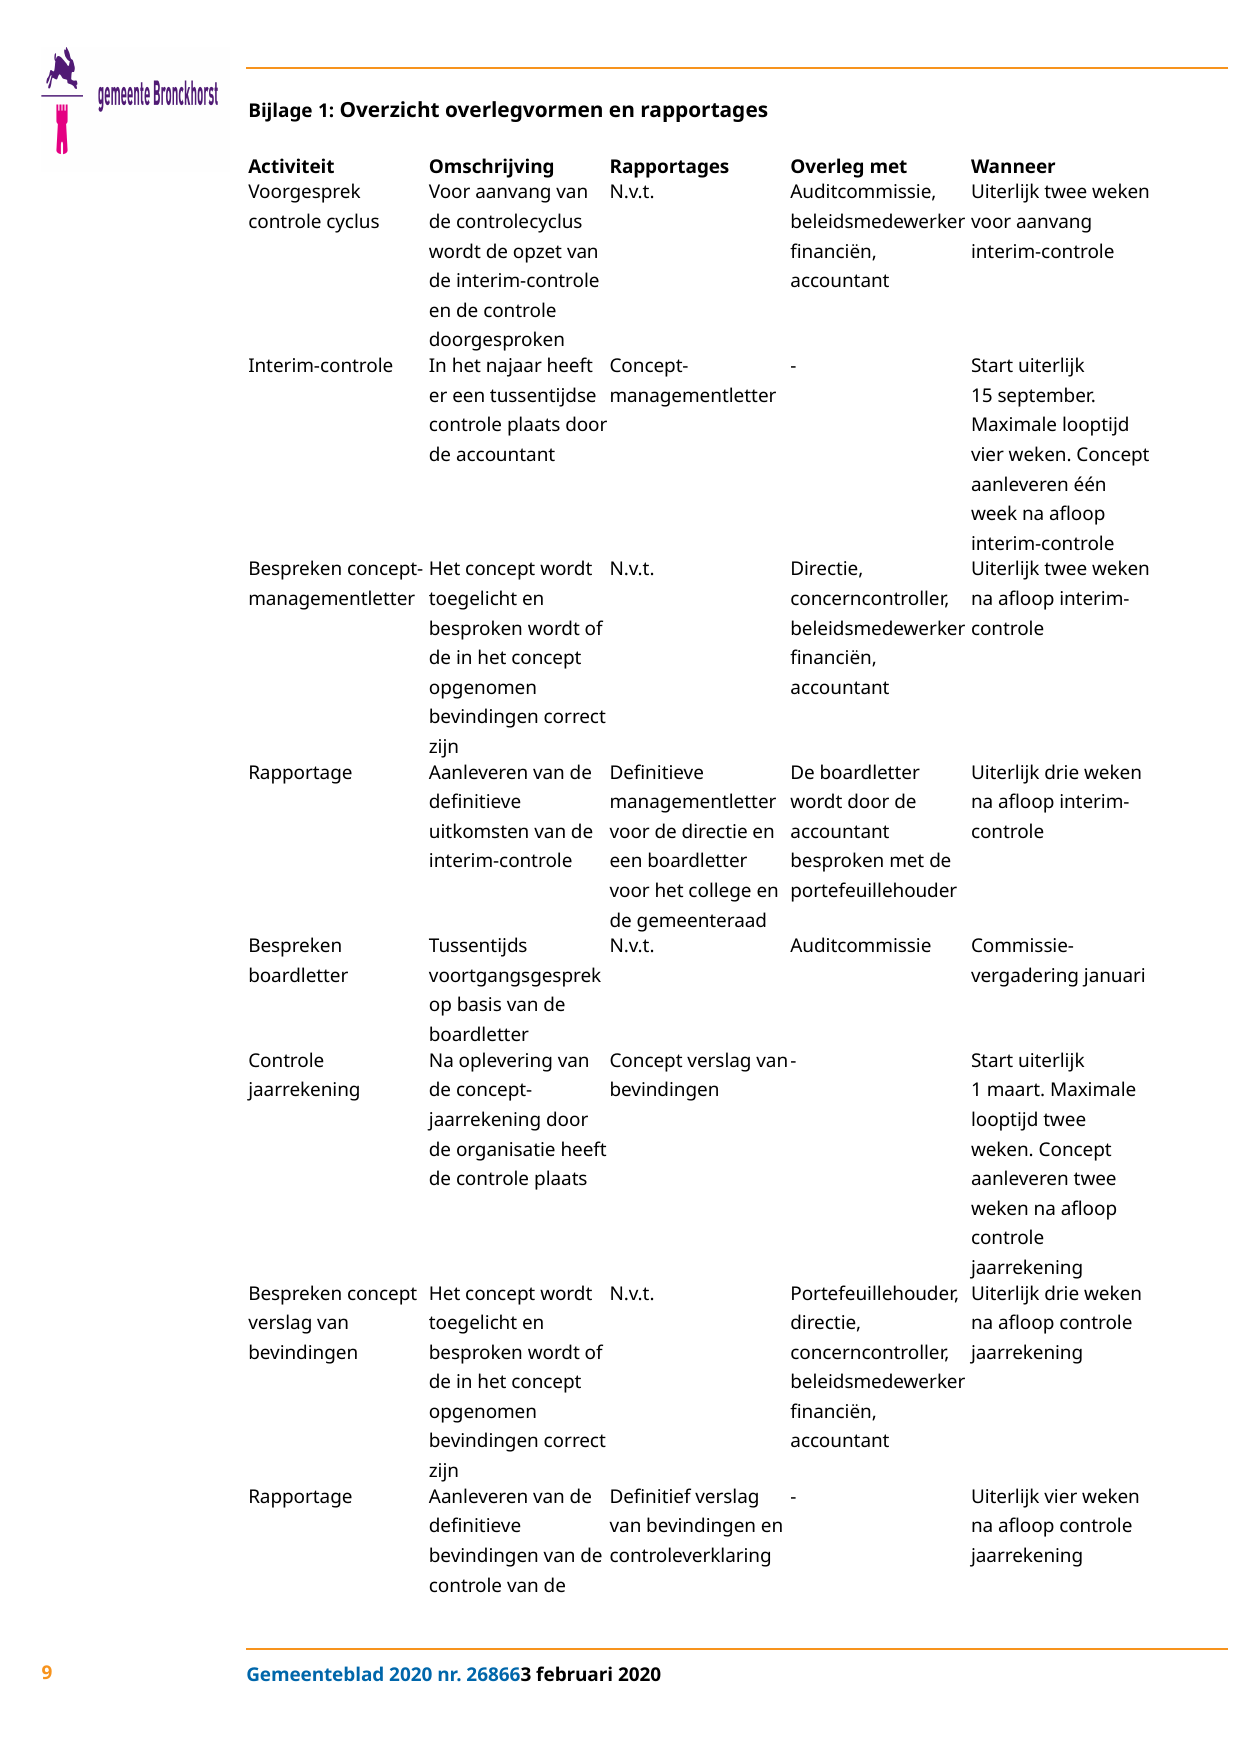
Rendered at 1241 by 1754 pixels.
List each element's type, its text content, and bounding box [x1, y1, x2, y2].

table_cell Het concept wordt toegelicht en besproken wordt of de in het concept opgenomen bevindingen correct zijn [429, 1280, 609, 1483]
picture [41, 47, 231, 172]
table_cell Voorgesprek controle cyclus [248, 179, 429, 352]
table_cell Concept-managementletter [609, 353, 790, 556]
table_cell Definitieve managementletter voor de directie en een boardletter voor het college en de gemeenteraad [609, 759, 790, 932]
table_cell Uiterlijk vier weken na afloop controle jaarrekening [971, 1483, 1152, 1597]
table_cell Uiterlijk drie weken na afloop controle jaarrekening [971, 1280, 1152, 1483]
table_cell Controle jaarrekening [248, 1047, 429, 1280]
table_cell N.v.t. [609, 1280, 790, 1483]
table_cell N.v.t. [609, 556, 790, 759]
table_cell Start uiterlijk 1 maart. Maximale looptijd twee weken. Concept aanleveren twee weken na afloop controle jaarrekening [971, 1047, 1152, 1280]
table_cell Definitief verslag van bevindingen en controleverklaring [609, 1483, 790, 1597]
table_header Activiteit [248, 153, 429, 179]
table_cell Uiterlijk twee weken na afloop interim-controle [971, 556, 1152, 759]
table_cell N.v.t. [609, 179, 790, 352]
table_header Wanneer [971, 153, 1152, 179]
table_cell Rapportage [248, 1483, 429, 1597]
text Bijlage 1: Overzicht overlegvormen en rapportages [248, 95, 1152, 123]
table_cell Het concept wordt toegelicht en besproken wordt of de in het concept opgenomen bevindingen correct zijn [429, 556, 609, 759]
table_cell Rapportage [248, 759, 429, 932]
table_cell Aanleveren van de definitieve uitkomsten van de interim-controle [429, 759, 609, 932]
table_cell Auditcommissie [790, 933, 971, 1047]
table_cell Bespreken concept-managementletter [248, 556, 429, 759]
table_header Overleg met [790, 153, 971, 179]
table_cell Bespreken concept verslag van bevindingen [248, 1280, 429, 1483]
table_header Omschrijving [429, 153, 609, 179]
table_cell Na oplevering van de concept-jaarrekening door de organisatie heeft de controle plaats [429, 1047, 609, 1280]
table_cell In het najaar heeft er een tussentijdse controle plaats door de accountant [429, 353, 609, 556]
table_cell Bespreken boardletter [248, 933, 429, 1047]
table_cell - [790, 1047, 971, 1280]
table_cell Directie, concerncontroller, beleidsmedewerker financiën, accountant [790, 556, 971, 759]
table_cell Interim-controle [248, 353, 429, 556]
table_cell Start uiterlijk 15 september. Maximale looptijd vier weken. Concept aanleveren één week na afloop interim-controle [971, 353, 1152, 556]
table_cell Concept verslag van bevindingen [609, 1047, 790, 1280]
table_cell De boardletter wordt door de accountant besproken met de portefeuillehouder [790, 759, 971, 932]
table_cell Voor aanvang van de controlecyclus wordt de opzet van de interim-controle en de controle doorgesproken [429, 179, 609, 352]
table_cell N.v.t. [609, 933, 790, 1047]
table_cell Auditcommissie, beleidsmedewerker financiën, accountant [790, 179, 971, 352]
table_cell Uiterlijk drie weken na afloop interim-controle [971, 759, 1152, 932]
table_cell Portefeuillehouder, directie, concerncontroller, beleidsmedewerker financiën, accountant [790, 1280, 971, 1483]
table_header Rapportages [609, 153, 790, 179]
table_cell Aanleveren van de definitieve bevindingen van de controle van de [429, 1483, 609, 1597]
table_cell - [790, 1483, 971, 1597]
table_cell Commissie-vergadering januari [971, 933, 1152, 1047]
table_cell Uiterlijk twee weken voor aanvang interim-controle [971, 179, 1152, 352]
table_cell - [790, 353, 971, 556]
table_cell Tussentijds voortgangsgesprek op basis van de boardletter [429, 933, 609, 1047]
